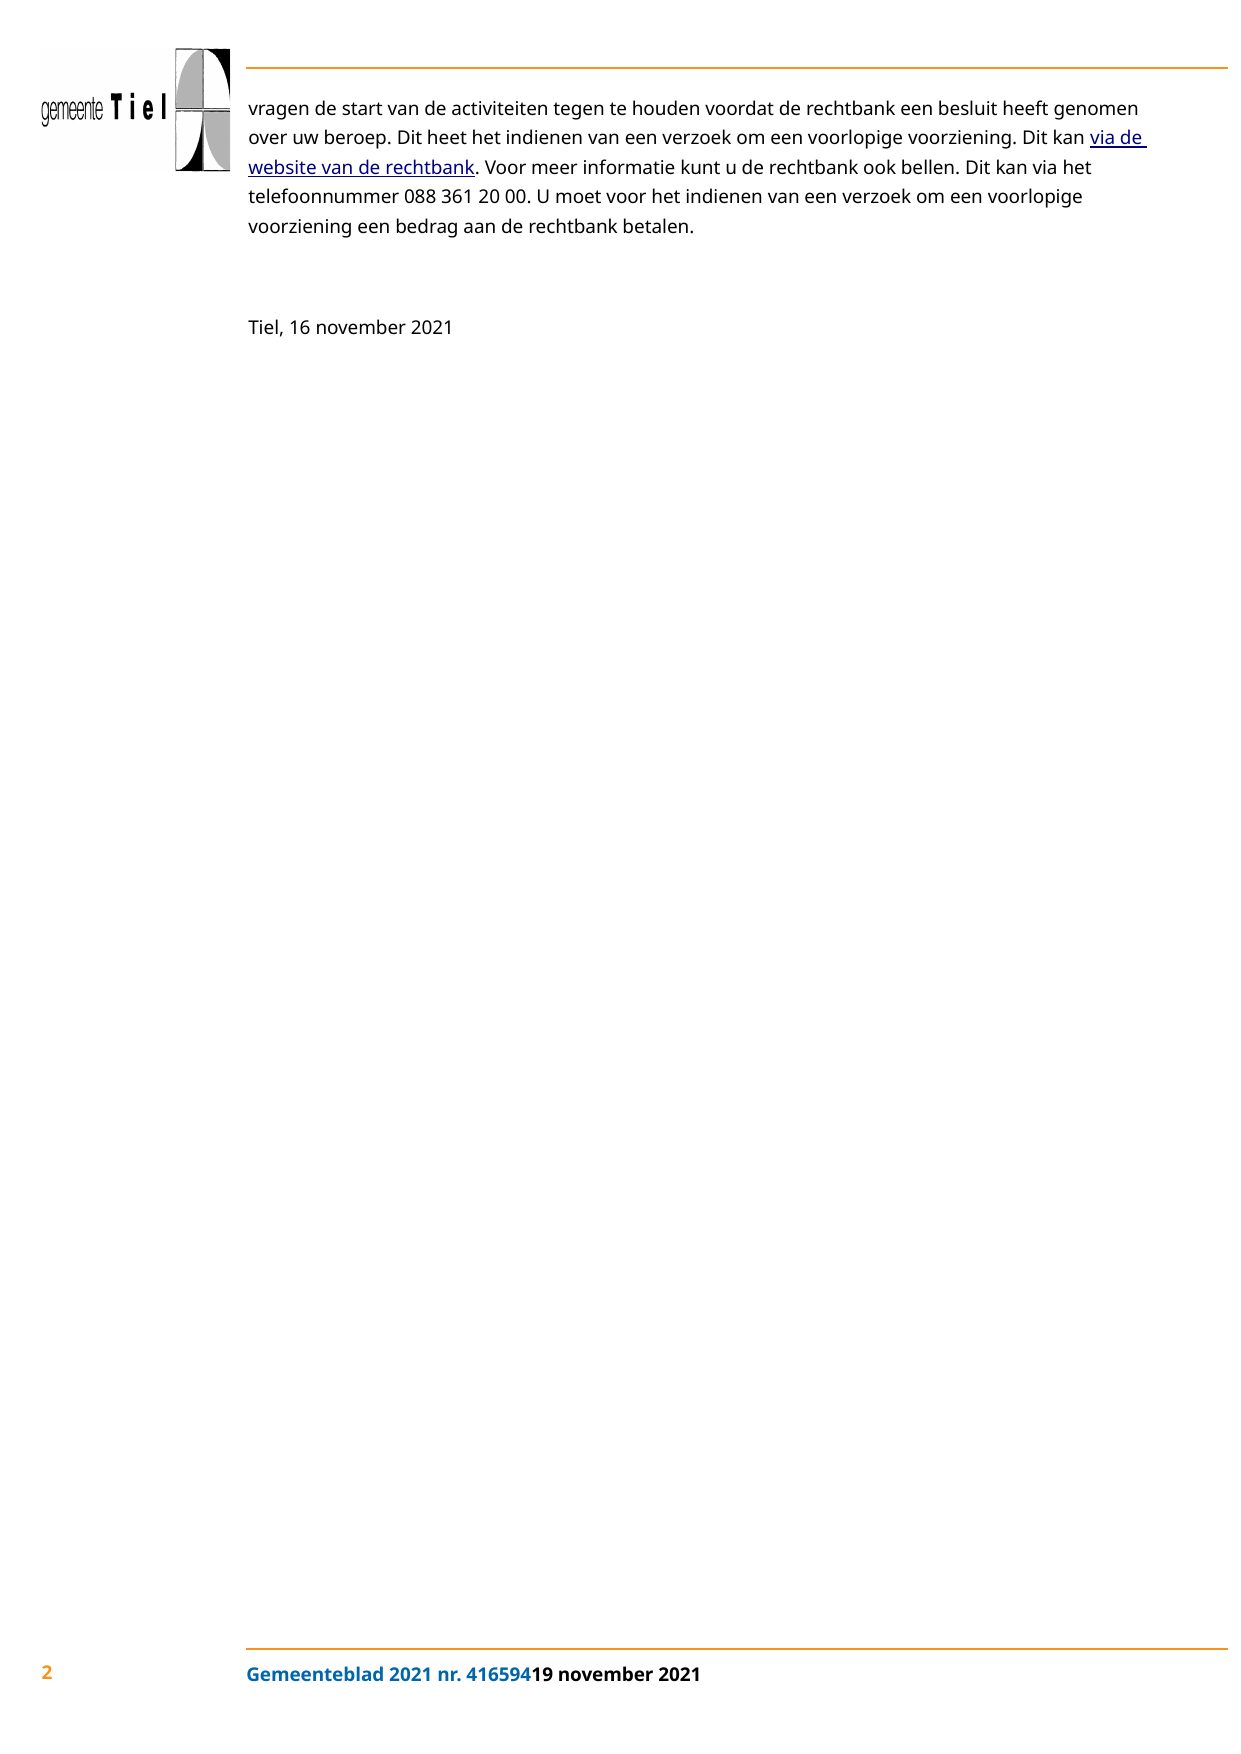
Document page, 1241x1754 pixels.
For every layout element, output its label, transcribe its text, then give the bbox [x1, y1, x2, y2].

picture [41, 47, 231, 172]
text Tiel, 16 november 2021 [248, 314, 1152, 340]
text vragen de start van de activiteiten tegen te houden voordat de rechtbank een besluit heeft genomen over uw beroep. Dit heet het indienen van een verzoek om een voorlopige voorziening. Dit kan via de website van de rechtbank. Voor meer informatie kunt u de rechtbank ook bellen. Dit kan via het telefoonnummer 088 361 20 00. U moet voor het indienen van een verzoek om een voorlopige voorziening een bedrag aan de rechtbank betalen. [248, 95, 1152, 239]
